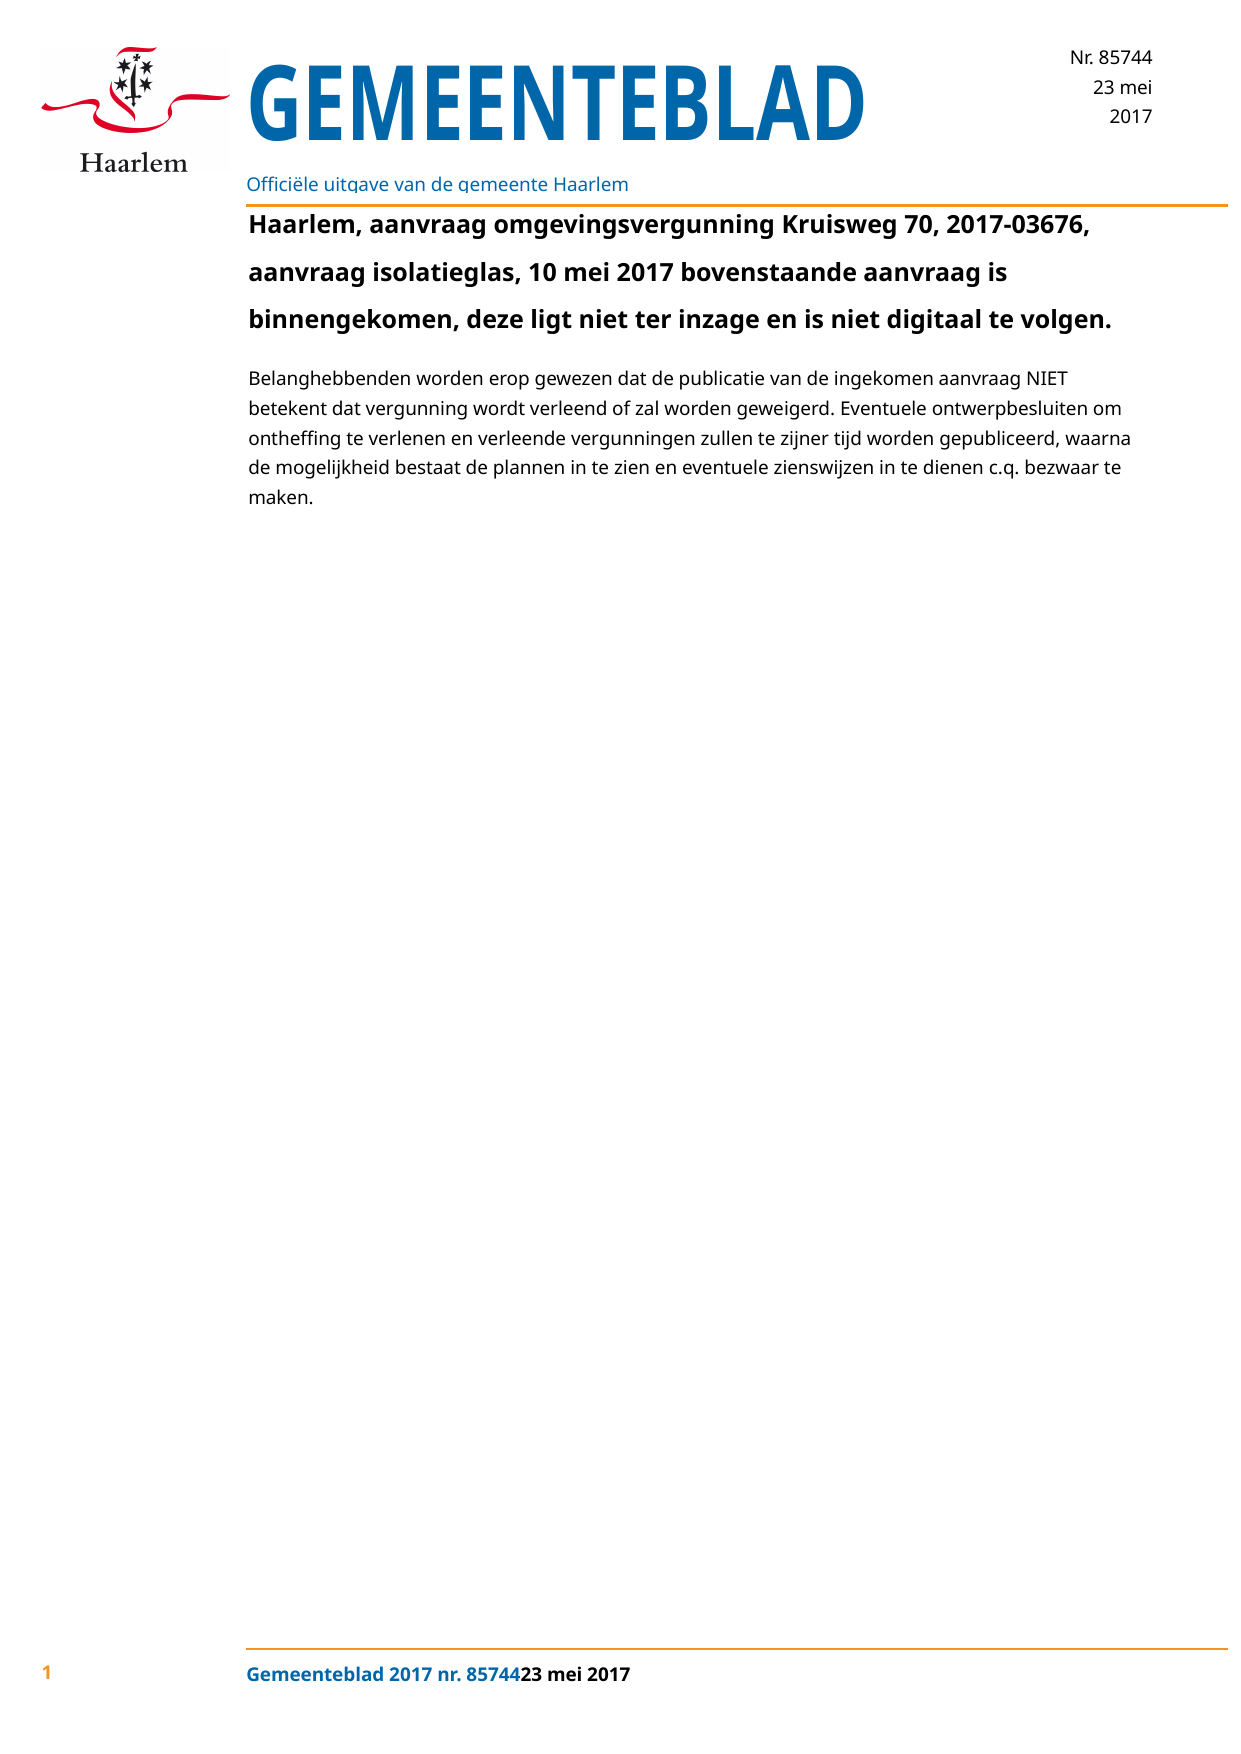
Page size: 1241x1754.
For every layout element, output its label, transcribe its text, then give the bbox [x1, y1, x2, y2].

text Belanghebbenden worden erop gewezen dat de publicatie van de ingekomen aanvraag NIET betekent dat vergunning wordt verleend of zal worden geweigerd. Eventuele ontwerpbesluiten om ontheffing te verlenen en verleende vergunningen zullen te zijner tijd worden gepubliceerd, waarna de mogelijkheid bestaat de plannen in te zien en eventuele zienswijzen in te dienen c.q. bezwaar te maken. [248, 366, 1152, 509]
text Haarlem, aanvraag omgevingsvergunning Kruisweg 70, 2017-03676, aanvraag isolatieglas, 10 mei 2017 bovenstaande aanvraag is binnengekomen, deze ligt niet ter inzage en is niet digitaal te volgen. [248, 207, 1152, 336]
picture [41, 47, 231, 172]
